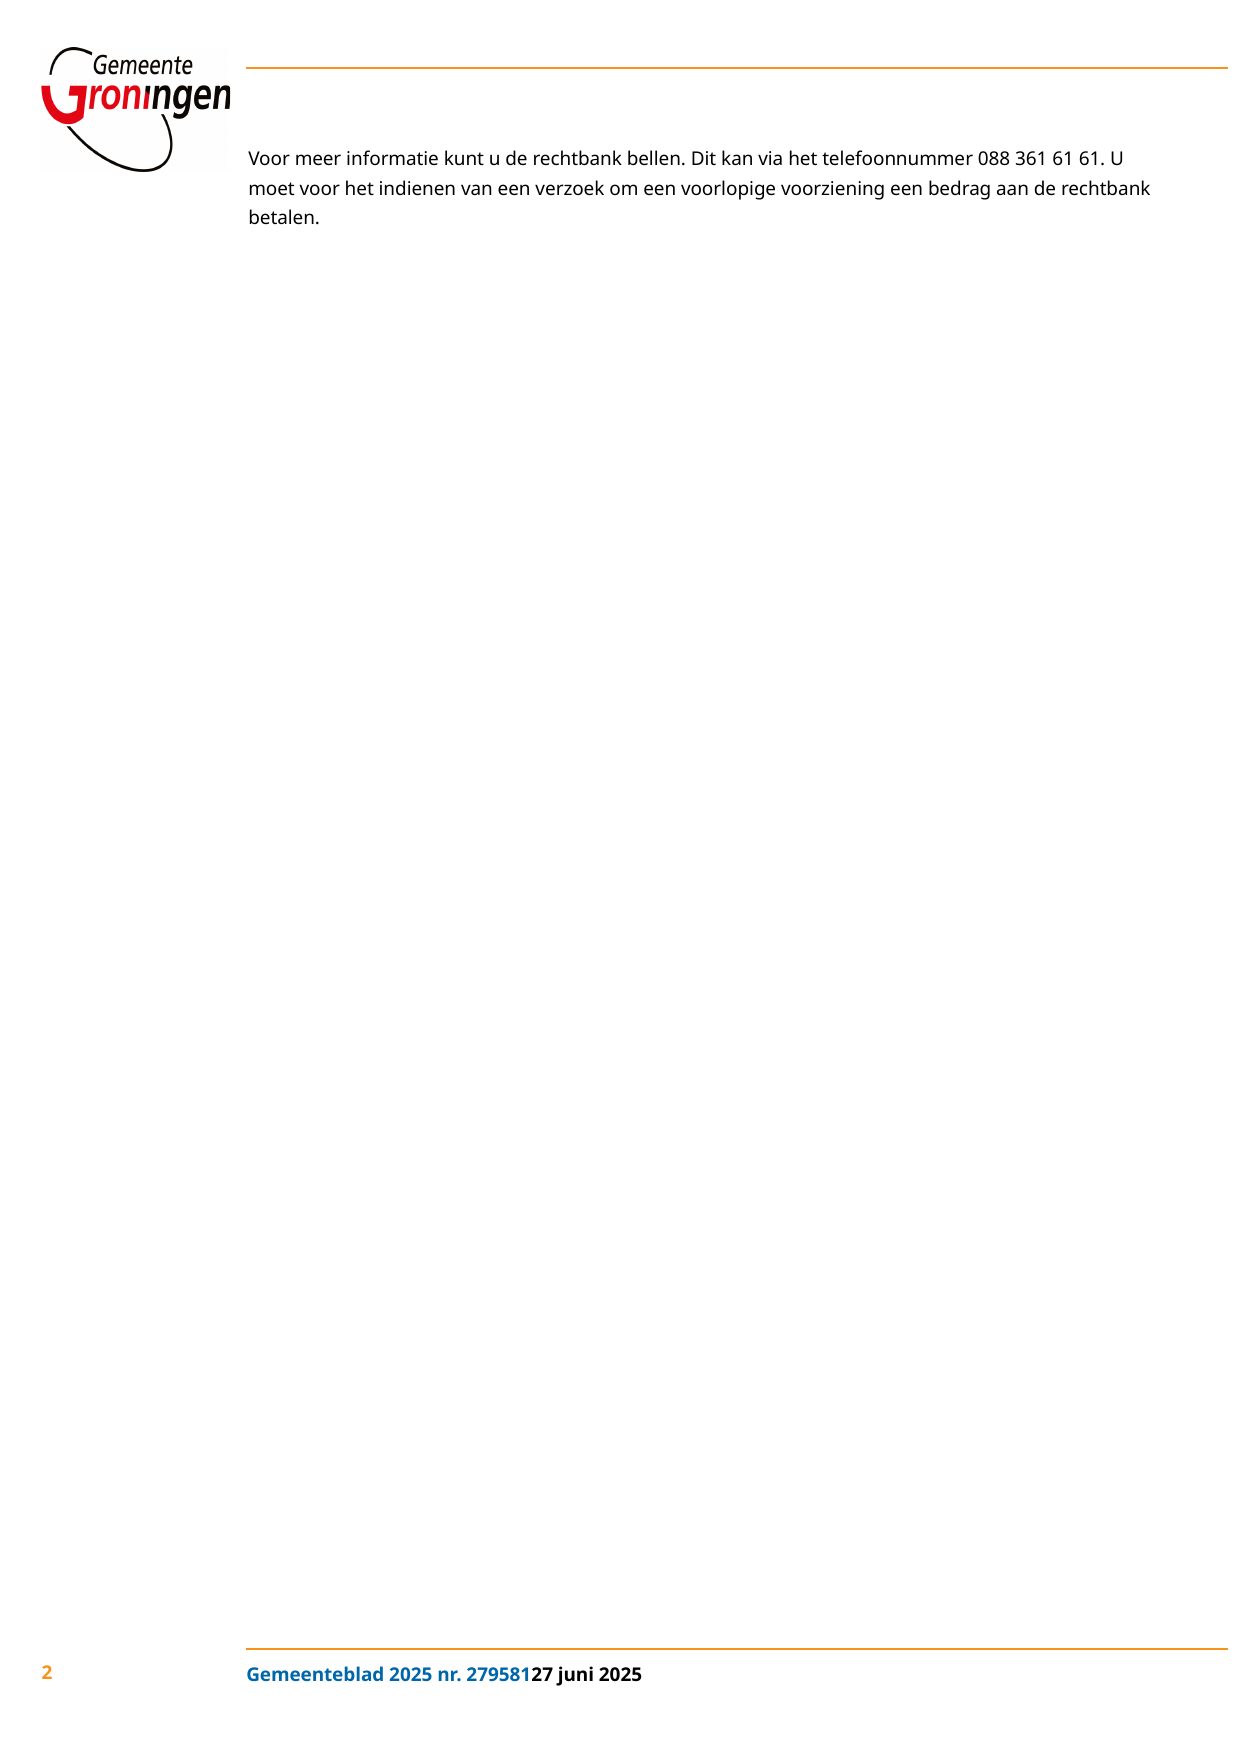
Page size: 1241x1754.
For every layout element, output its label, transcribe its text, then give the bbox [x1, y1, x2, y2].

text Voor meer informatie kunt u de rechtbank bellen. Dit kan via het telefoonnummer 088 361 61 61. U moet voor het indienen van een verzoek om een voorlopige voorziening een bedrag aan de rechtbank betalen. [248, 145, 1152, 230]
picture [41, 47, 231, 172]
